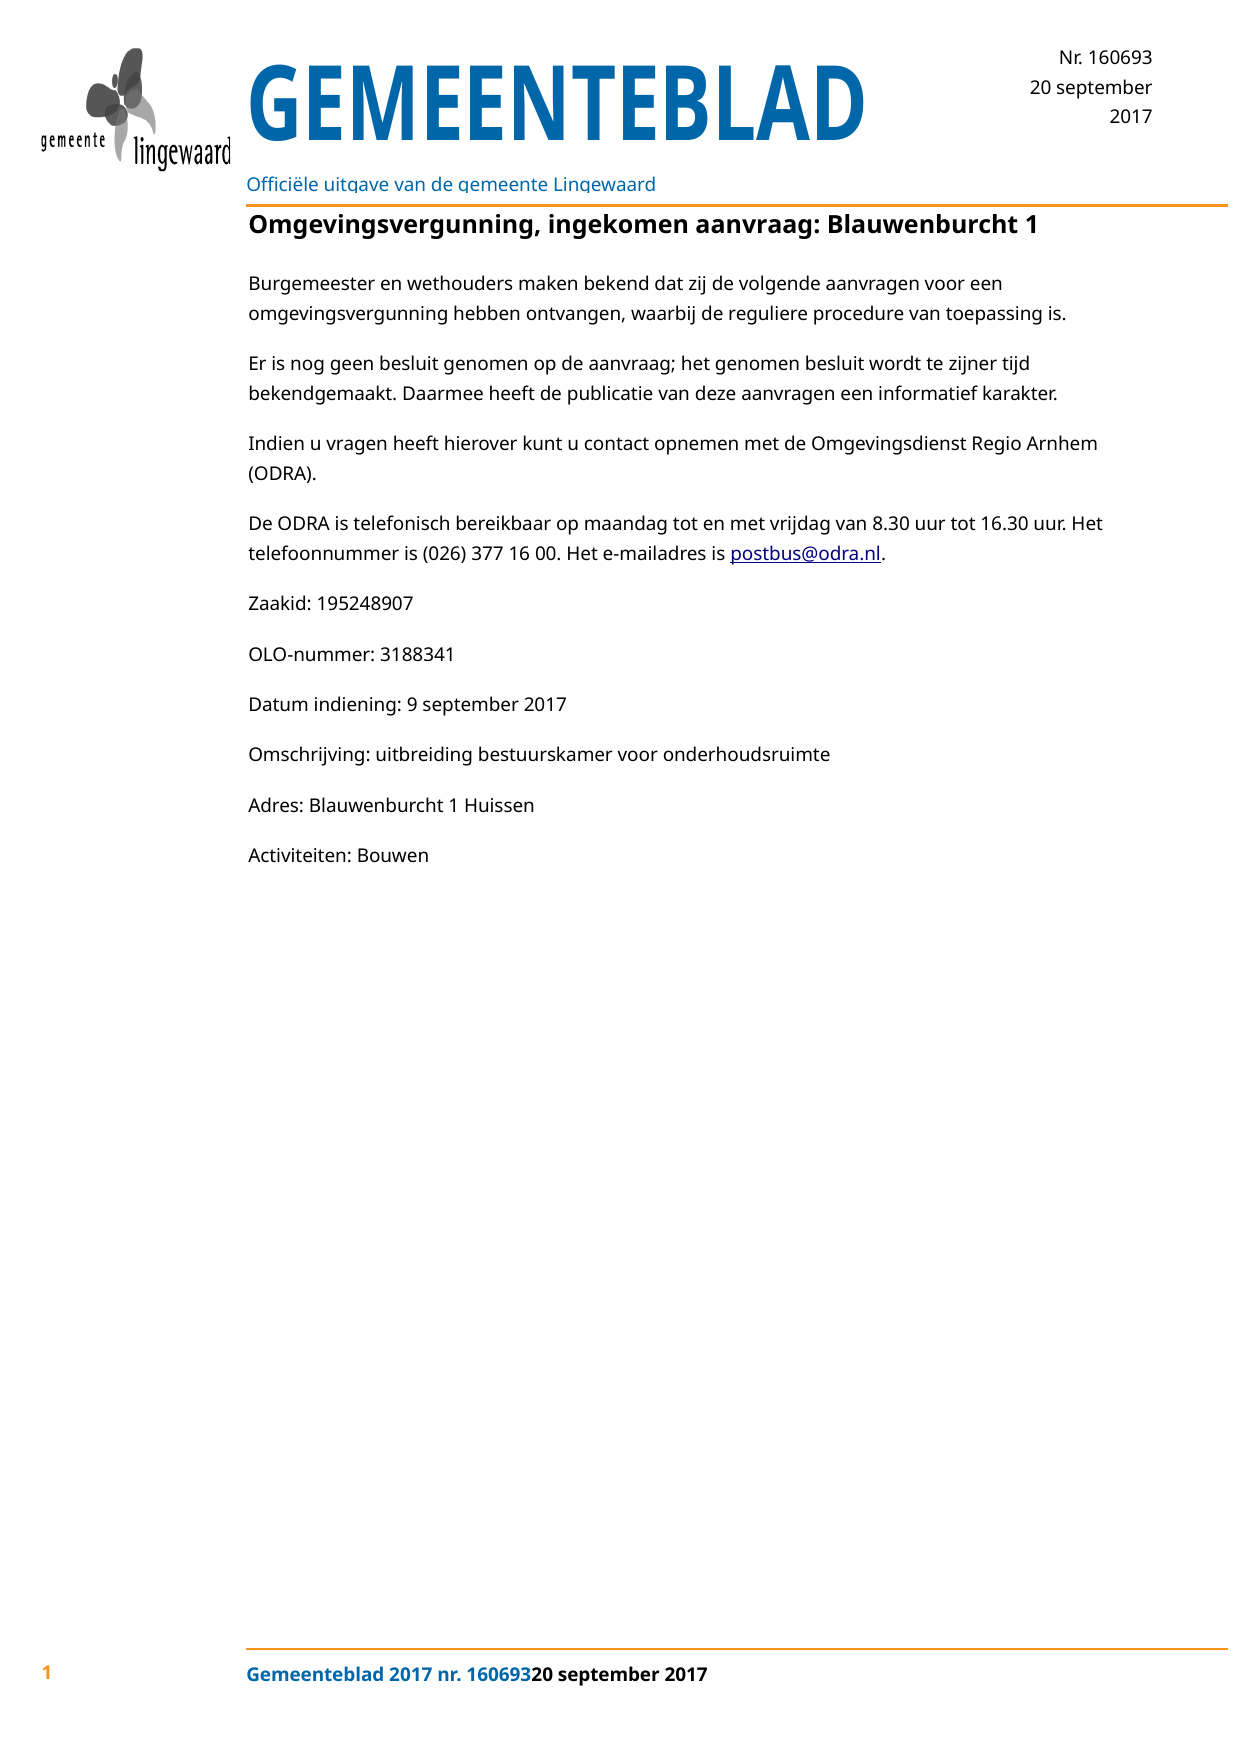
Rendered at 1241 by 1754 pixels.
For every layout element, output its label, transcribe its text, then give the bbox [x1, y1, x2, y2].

text Er is nog geen besluit genomen op de aanvraag; het genomen besluit wordt te zijner tijd bekendgemaakt. Daarmee heeft de publicatie van deze aanvragen een informatief karakter. [248, 350, 1152, 406]
text Activiteiten: Bouwen [248, 842, 1152, 868]
text Burgemeester en wethouders maken bekend dat zij de volgende aanvragen voor een omgevingsvergunning hebben ontvangen, waarbij de reguliere procedure van toepassing is. [248, 270, 1152, 326]
text OLO-nummer: 3188341 [248, 641, 1152, 666]
picture [41, 47, 231, 172]
text Omschrijving: uitbreiding bestuurskamer voor onderhoudsruimte [248, 742, 1152, 767]
text Omgevingsvergunning, ingekomen aanvraag: Blauwenburcht 1 [248, 207, 1152, 241]
text Zaakid: 195248907 [248, 590, 1152, 616]
text Adres: Blauwenburcht 1 Huissen [248, 792, 1152, 818]
text Datum indiening: 9 september 2017 [248, 691, 1152, 717]
text Indien u vragen heeft hierover kunt u contact opnemen met de Omgevingsdienst Regio Arnhem (ODRA). [248, 430, 1152, 486]
text De ODRA is telefonisch bereikbaar op maandag tot en met vrijdag van 8.30 uur tot 16.30 uur. Het telefoonnummer is (026) 377 16 00. Het e-mailadres is postbus@odra.nl. [248, 510, 1152, 566]
